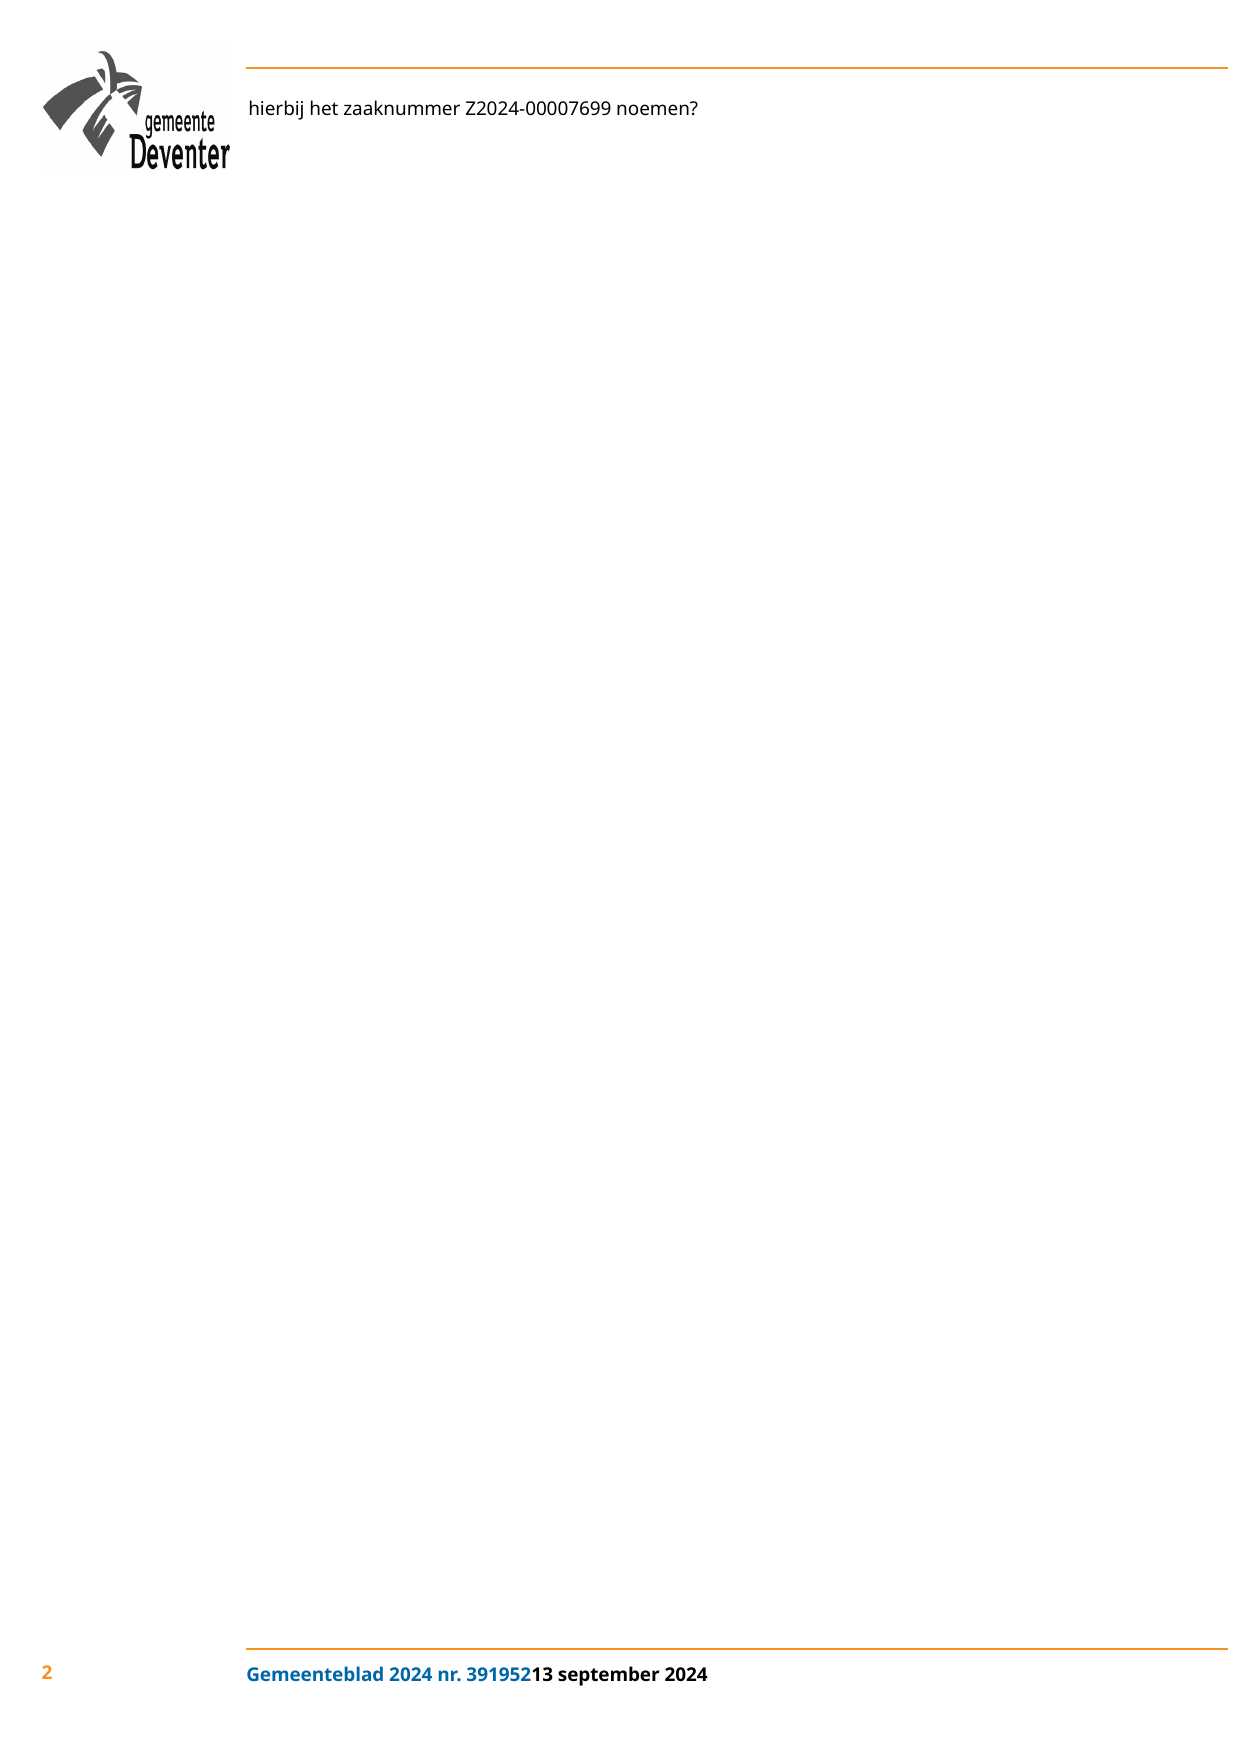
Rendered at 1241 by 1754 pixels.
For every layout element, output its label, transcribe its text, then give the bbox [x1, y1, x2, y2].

picture [41, 47, 231, 172]
text hierbij het zaaknummer Z2024-00007699 noemen? [248, 95, 1152, 121]
